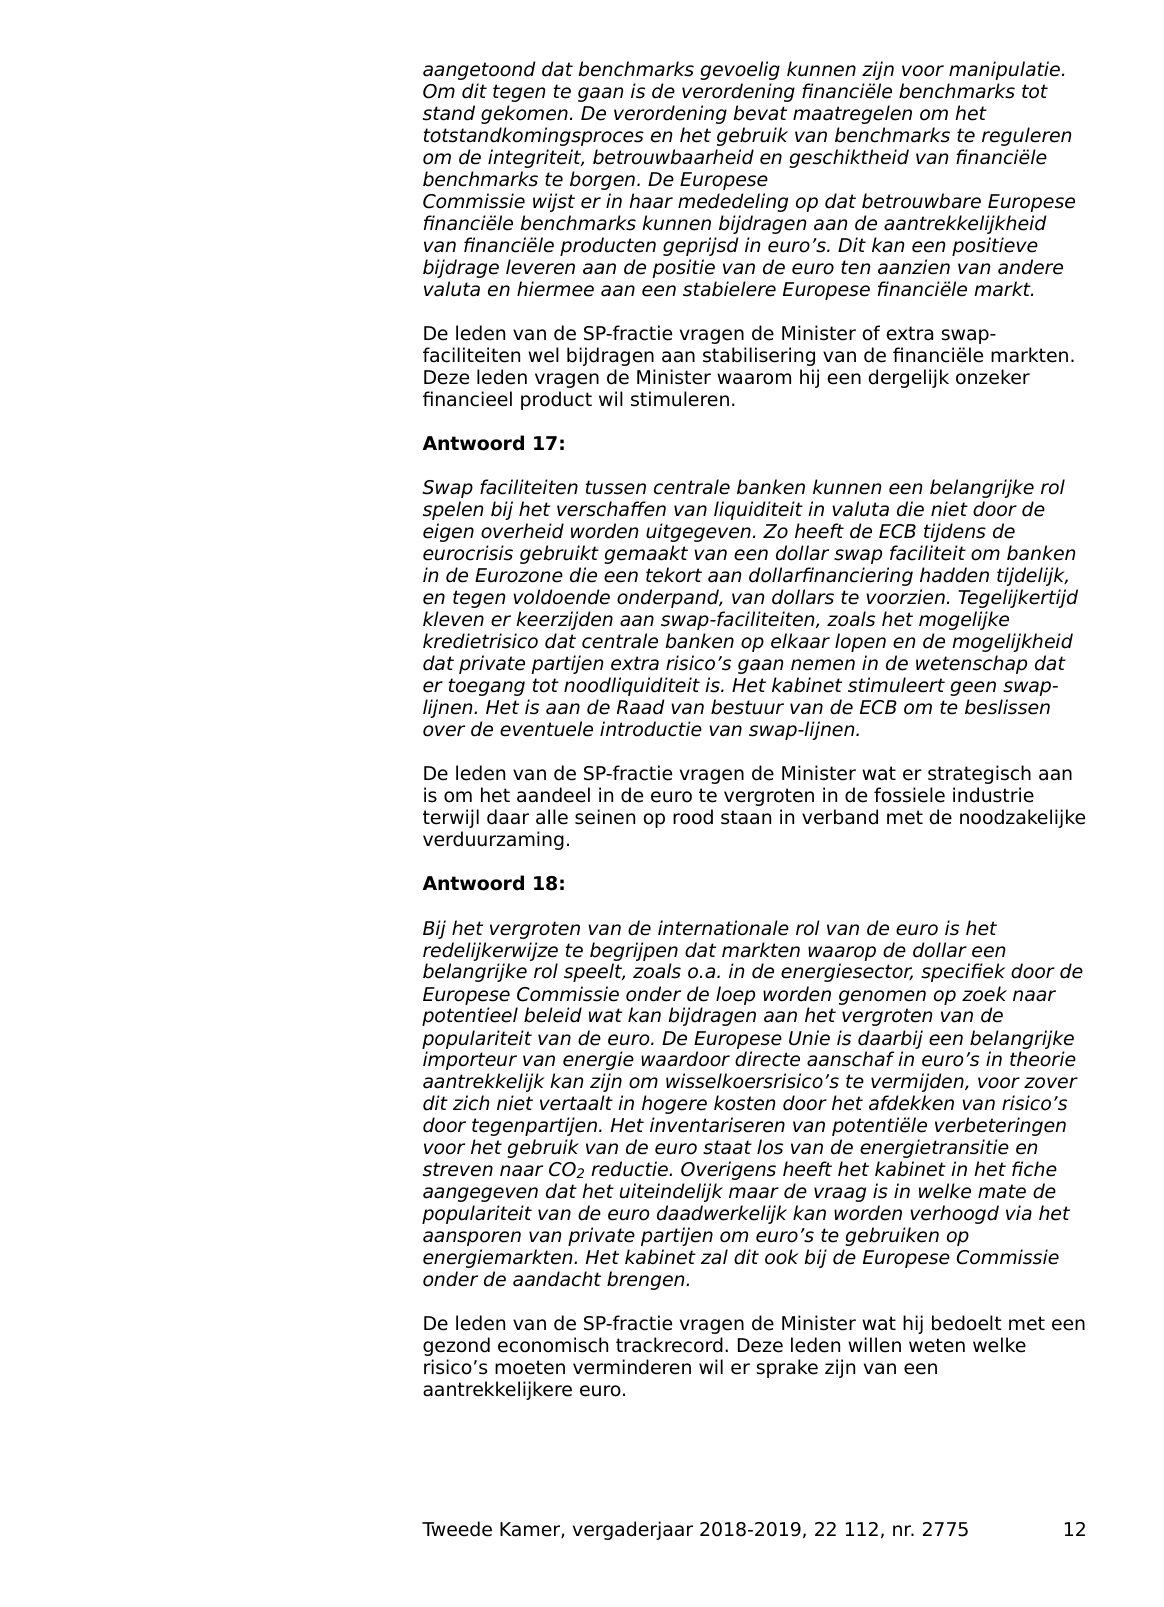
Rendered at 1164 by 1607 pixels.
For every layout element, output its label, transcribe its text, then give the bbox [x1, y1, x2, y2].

text aangetoond dat benchmarks gevoelig kunnen zijn voor manipulatie. Om dit tegen te gaan is de verordening financiële benchmarks tot stand gekomen. De verordening bevat maatregelen om het totstandkomingsproces en het gebruik van benchmarks te reguleren om de integriteit, betrouwbaarheid en geschiktheid van financiële benchmarks te borgen. De Europese [422, 59, 1087, 191]
text Swap faciliteiten tussen centrale banken kunnen een belangrijke rol spelen bij het verschaffen van liquiditeit in valuta die niet door de eigen overheid worden uitgegeven. Zo heeft de ECB tijdens de eurocrisis gebruikt gemaakt van een dollar swap faciliteit om banken in de Eurozone die een tekort aan dollarfinanciering hadden tijdelijk, en tegen voldoende onderpand, van dollars te voorzien. Tegelijkertijd kleven er keerzijden aan swap-faciliteiten, zoals het mogelijke kredietrisico dat centrale banken op elkaar lopen en de mogelijkheid dat private partijen extra risico’s gaan nemen in de wetenschap dat er toegang tot noodliquiditeit is. Het kabinet stimuleert geen swap-lijnen. Het is aan de Raad van bestuur van de ECB om te beslissen over de eventuele introductie van swap-lijnen. [422, 477, 1087, 741]
subtitle Antwoord 18: [422, 873, 1087, 895]
text Bij het vergroten van de internationale rol van de euro is het redelijkerwijze te begrijpen dat markten waarop de dollar een belangrijke rol speelt, zoals o.a. in de energiesector, specifiek door de Europese Commissie onder de loep worden genomen op zoek naar potentieel beleid wat kan bijdragen aan het vergroten van de populariteit van de euro. De Europese Unie is daarbij een belangrijke importeur van energie waardoor directe aanschaf in euro’s in theorie aantrekkelijk kan zijn om wisselkoersrisico’s te vermijden, voor zover dit zich niet vertaalt in hogere kosten door het afdekken van risico’s door tegenpartijen. Het inventariseren van potentiële verbeteringen voor het gebruik van de euro staat los van de energietransitie en streven naar CO2 reductie. Overigens heeft het kabinet in het fiche aangegeven dat het uiteindelijk maar de vraag is in welke mate de populariteit van de euro daadwerkelijk kan worden verhoogd via het aansporen van private partijen om euro’s te gebruiken op energiemarkten. Het kabinet zal dit ook bij de Europese Commissie onder de aandacht brengen. [422, 917, 1087, 1291]
text De leden van de SP-fractie vragen de Minister of extra swap-faciliteiten wel bijdragen aan stabilisering van de financiële markten. Deze leden vragen de Minister waarom hij een dergelijk onzeker financieel product wil stimuleren. [422, 323, 1087, 411]
text Commissie wijst er in haar mededeling op dat betrouwbare Europese financiële benchmarks kunnen bijdragen aan de aantrekkelijkheid van financiële producten geprijsd in euro’s. Dit kan een positieve bijdrage leveren aan de positie van de euro ten aanzien van andere valuta en hiermee aan een stabielere Europese financiële markt. [422, 191, 1087, 301]
subtitle Antwoord 17: [422, 433, 1087, 455]
text De leden van de SP-fractie vragen de Minister wat er strategisch aan is om het aandeel in de euro te vergroten in de fossiele industrie terwijl daar alle seinen op rood staan in verband met de noodzakelijke verduurzaming. [422, 763, 1087, 851]
text De leden van de SP-fractie vragen de Minister wat hij bedoelt met een gezond economisch trackrecord. Deze leden willen weten welke risico’s moeten verminderen wil er sprake zijn van een aantrekkelijkere euro. [422, 1313, 1087, 1401]
